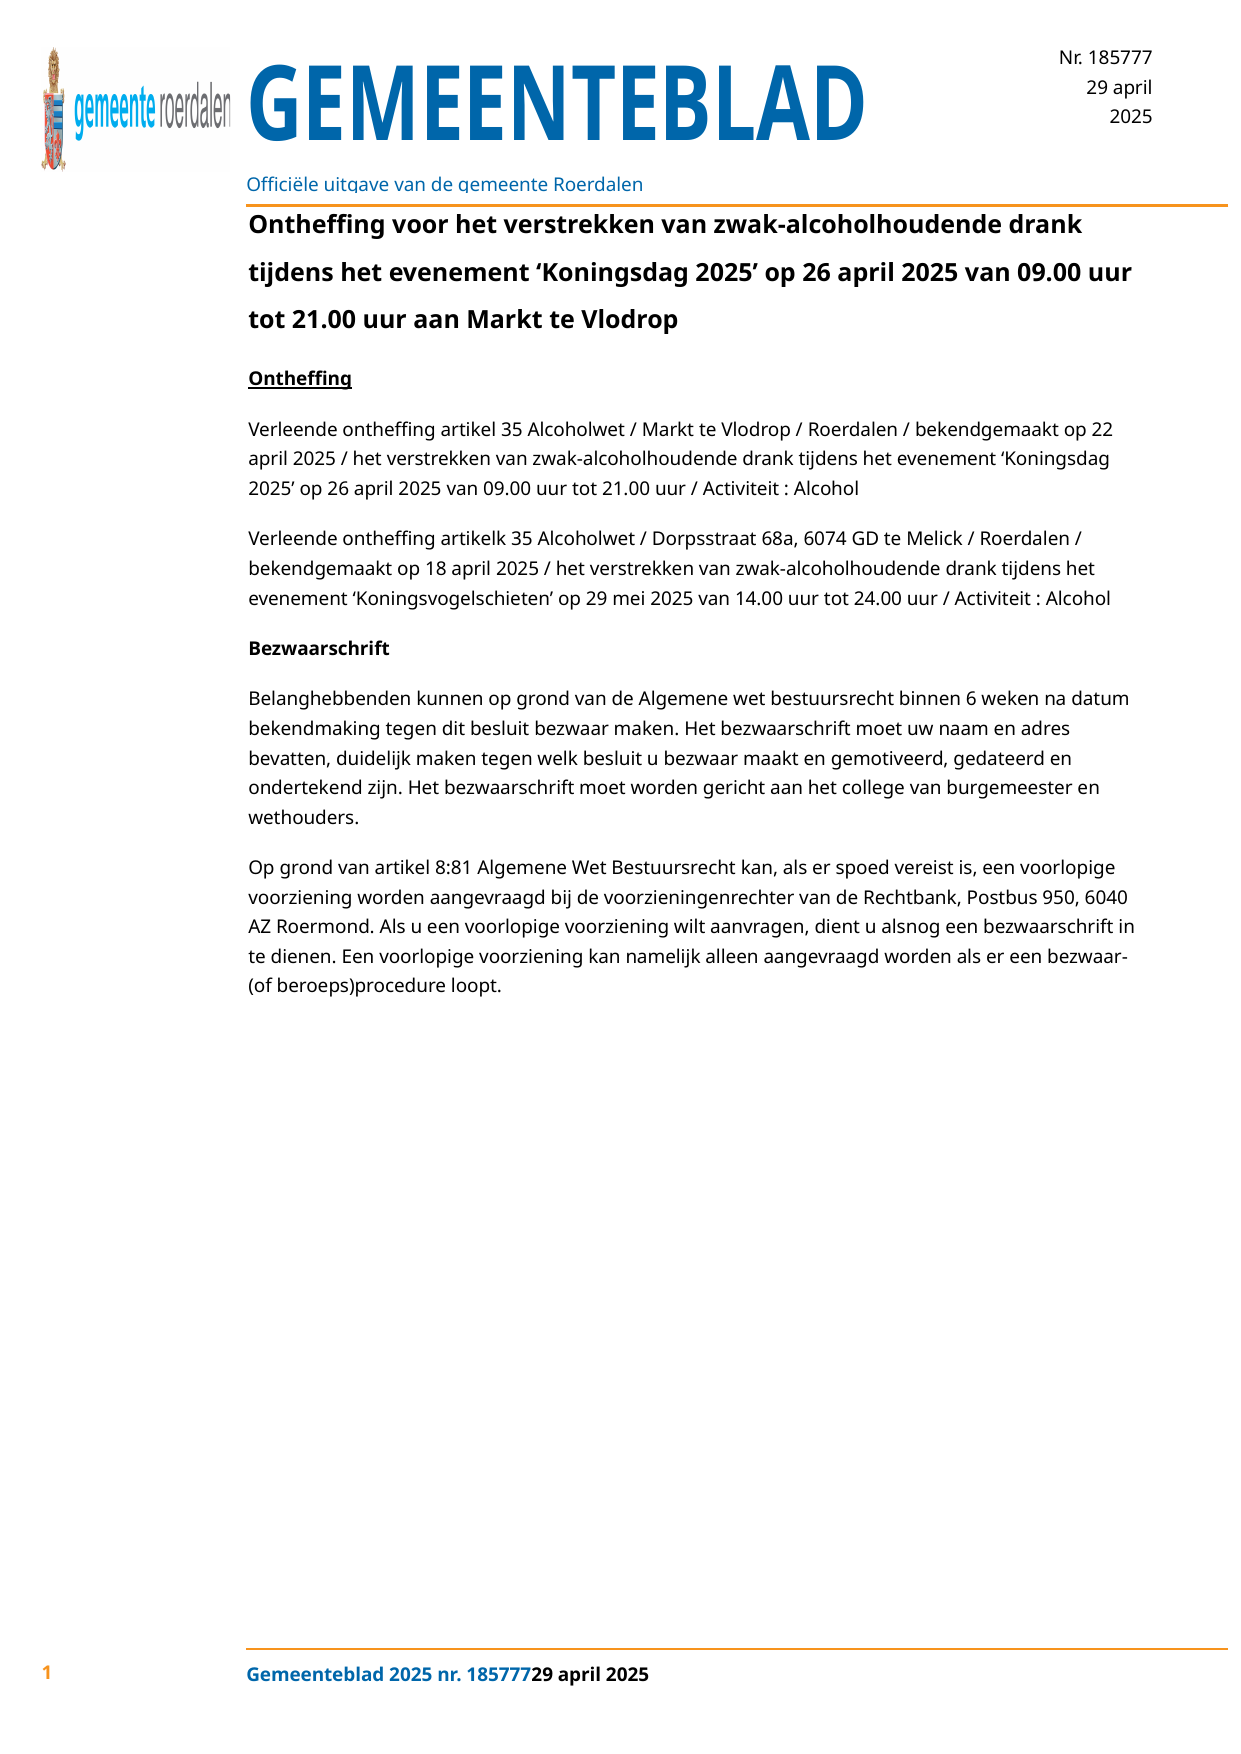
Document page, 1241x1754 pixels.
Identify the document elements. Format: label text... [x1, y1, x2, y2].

text Ontheffing voor het verstrekken van zwak-alcoholhoudende drank tijdens het evenement ‘Koningsdag 2025’ op 26 april 2025 van 09.00 uur tot 21.00 uur aan Markt te Vlodrop [248, 207, 1152, 336]
text Op grond van artikel 8:81 Algemene Wet Bestuursrecht kan, als er spoed vereist is, een voorlopige voorziening worden aangevraagd bij de voorzieningenrechter van de Rechtbank, Postbus 950, 6040 AZ Roermond. Als u een voorlopige voorziening wilt aanvragen, dient u alsnog een bezwaarschrift in te dienen. Een voorlopige voorziening kan namelijk alleen aangevraagd worden als er een bezwaar- (of beroeps)procedure loopt. [248, 854, 1152, 998]
text Ontheffing [248, 366, 1152, 391]
text Bezwaarschrift [248, 635, 1152, 661]
text Verleende ontheffing artikel 35 Alcoholwet / Markt te Vlodrop / Roerdalen / bekendgemaakt op 22 april 2025 / het verstrekken van zwak-alcoholhoudende drank tijdens het evenement ‘Koningsdag 2025’ op 26 april 2025 van 09.00 uur tot 21.00 uur / Activiteit : Alcohol [248, 416, 1152, 501]
text Belanghebbenden kunnen op grond van de Algemene wet bestuursrecht binnen 6 weken na datum bekendmaking tegen dit besluit bezwaar maken. Het bezwaarschrift moet uw naam en adres bevatten, duidelijk maken tegen welk besluit u bezwaar maakt en gemotiveerd, gedateerd en ondertekend zijn. Het bezwaarschrift moet worden gericht aan het college van burgemeester en wethouders. [248, 686, 1152, 829]
picture [41, 47, 231, 172]
text Verleende ontheffing artikelk 35 Alcoholwet / Dorpsstraat 68a, 6074 GD te Melick / Roerdalen / bekendgemaakt op 18 april 2025 / het verstrekken van zwak-alcoholhoudende drank tijdens het evenement ‘Koningsvogelschieten’ op 29 mei 2025 van 14.00 uur tot 24.00 uur / Activiteit : Alcohol [248, 526, 1152, 610]
